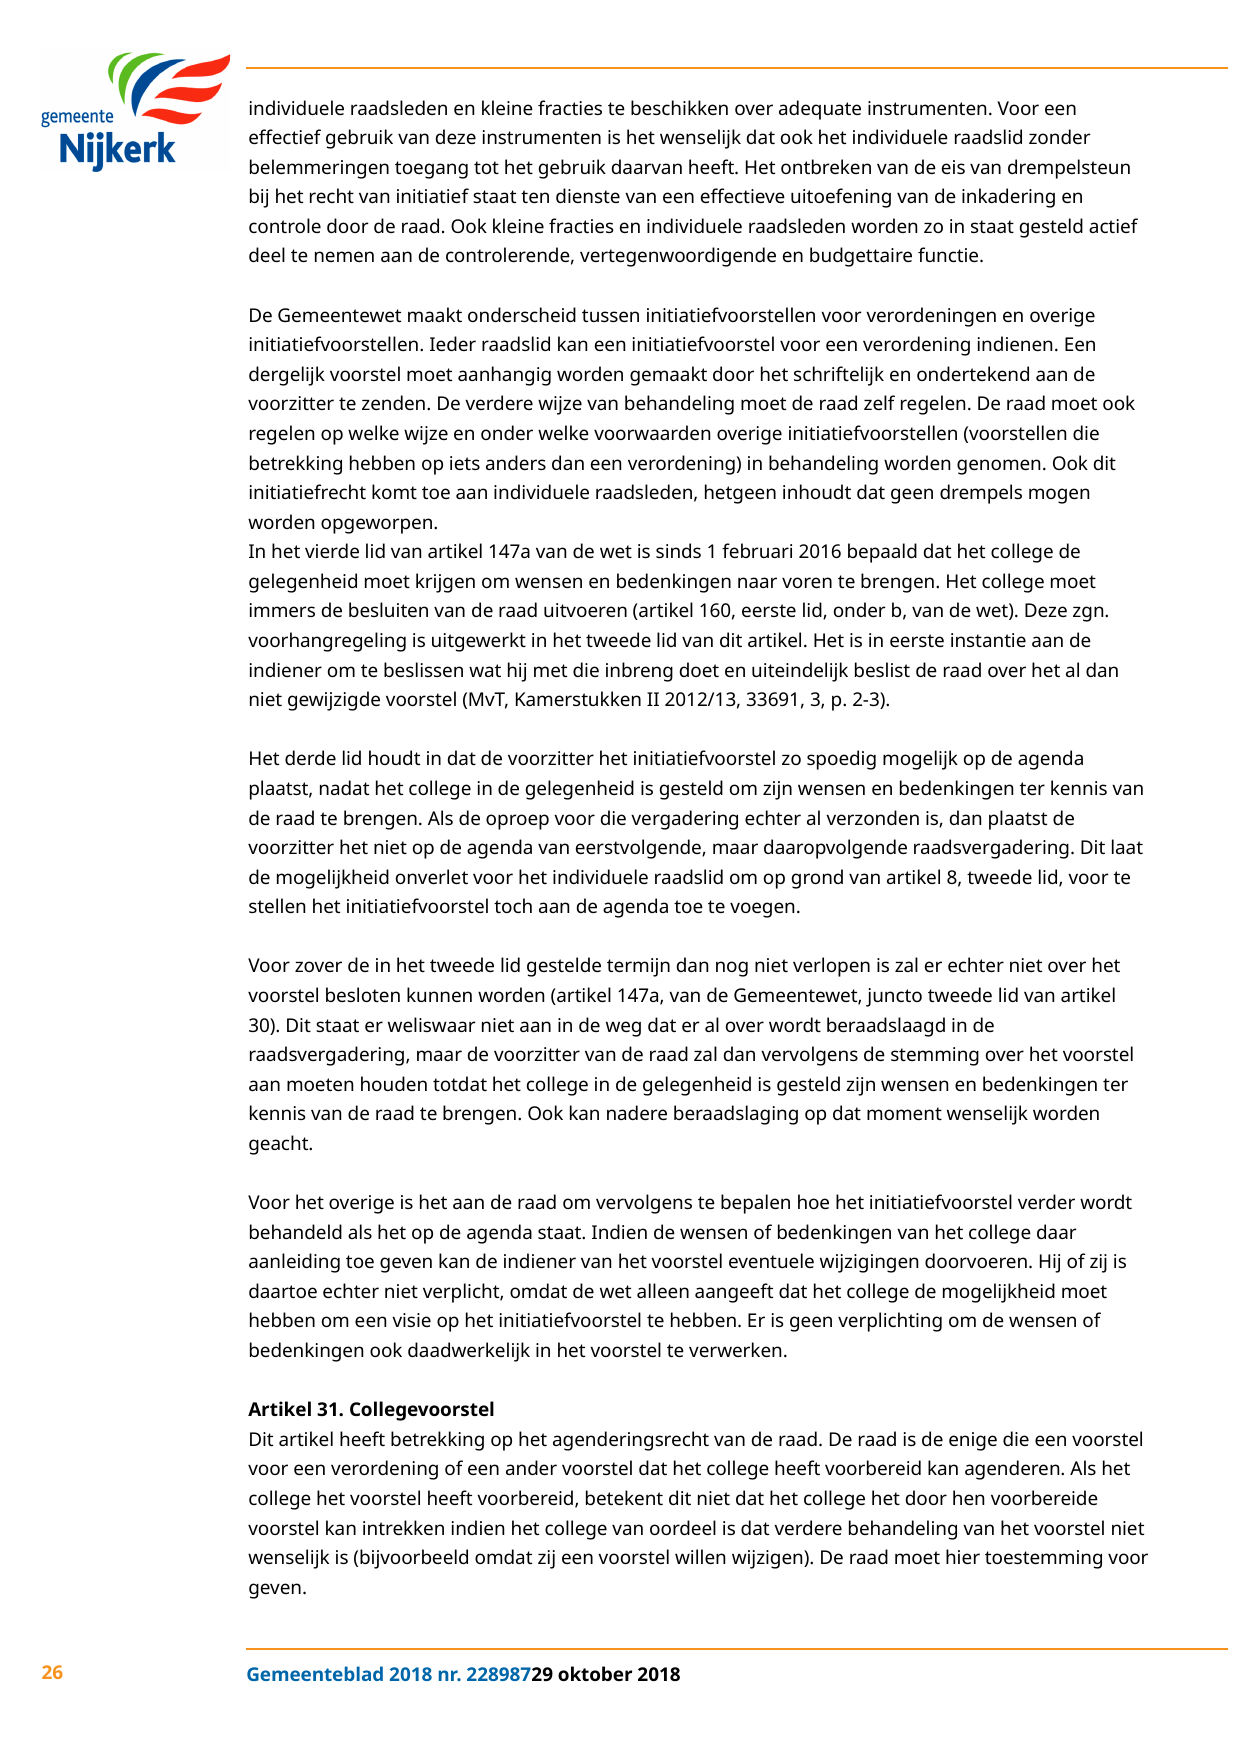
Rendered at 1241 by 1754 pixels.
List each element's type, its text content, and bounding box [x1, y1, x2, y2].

text In het vierde lid van artikel 147a van de wet is sinds 1 februari 2016 bepaald dat het college de gelegenheid moet krijgen om wensen en bedenkingen naar voren te brengen. Het college moet immers de besluiten van de raad uitvoeren (artikel 160, eerste lid, onder b, van de wet). Deze zgn. voorhangregeling is uitgewerkt in het tweede lid van dit artikel. Het is in eerste instantie aan de indiener om te beslissen wat hij met die inbreng doet en uiteindelijk beslist de raad over het al dan niet gewijzigde voorstel (MvT, Kamerstukken II 2012/13, 33691, 3, p. 2-3). [248, 538, 1152, 712]
text De Gemeentewet maakt onderscheid tussen initiatiefvoorstellen voor verordeningen en overige initiatiefvoorstellen. Ieder raadslid kan een initiatiefvoorstel voor een verordening indienen. Een dergelijk voorstel moet aanhangig worden gemaakt door het schriftelijk en ondertekend aan de voorzitter te zenden. De verdere wijze van behandeling moet de raad zelf regelen. De raad moet ook regelen op welke wijze en onder welke voorwaarden overige initiatiefvoorstellen (voorstellen die betrekking hebben op iets anders dan een verordening) in behandeling worden genomen. Ook dit initiatiefrecht komt toe aan individuele raadsleden, hetgeen inhoudt dat geen drempels mogen worden opgeworpen. [248, 302, 1152, 535]
picture [41, 47, 231, 172]
text individuele raadsleden en kleine fracties te beschikken over adequate instrumenten. Voor een effectief gebruik van deze instrumenten is het wenselijk dat ook het individuele raadslid zonder belemmeringen toegang tot het gebruik daarvan heeft. Het ontbreken van de eis van drempelsteun bij het recht van initiatief staat ten dienste van een effectieve uitoefening van de inkadering en controle door de raad. Ook kleine fracties en individuele raadsleden worden zo in staat gesteld actief deel te nemen aan de controlerende, vertegenwoordigende en budgettaire functie. [248, 95, 1152, 268]
text Het derde lid houdt in dat de voorzitter het initiatiefvoorstel zo spoedig mogelijk op de agenda plaatst, nadat het college in de gelegenheid is gesteld om zijn wensen en bedenkingen ter kennis van de raad te brengen. Als de oproep voor die vergadering echter al verzonden is, dan plaatst de voorzitter het niet op de agenda van eerstvolgende, maar daaropvolgende raadsvergadering. Dit laat de mogelijkheid onverlet voor het individuele raadslid om op grond van artikel 8, tweede lid, voor te stellen het initiatiefvoorstel toch aan de agenda toe te voegen. [248, 746, 1152, 919]
text Artikel 31. Collegevoorstel [248, 1396, 1152, 1422]
text Dit artikel heeft betrekking op het agenderingsrecht van de raad. De raad is de enige die een voorstel voor een verordening of een ander voorstel dat het college heeft voorbereid kan agenderen. Als het college het voorstel heeft voorbereid, betekent dit niet dat het college het door hen voorbereide voorstel kan intrekken indien het college van oordeel is dat verdere behandeling van het voorstel niet wenselijk is (bijvoorbeeld omdat zij een voorstel willen wijzigen). De raad moet hier toestemming voor geven. [248, 1426, 1152, 1600]
text Voor zover de in het tweede lid gestelde termijn dan nog niet verlopen is zal er echter niet over het voorstel besloten kunnen worden (artikel 147a, van de Gemeentewet, juncto tweede lid van artikel 30). Dit staat er weliswaar niet aan in de weg dat er al over wordt beraadslaagd in de raadsvergadering, maar de voorzitter van de raad zal dan vervolgens de stemming over het voorstel aan moeten houden totdat het college in de gelegenheid is gesteld zijn wensen en bedenkingen ter kennis van de raad te brengen. Ook kan nadere beraadslaging op dat moment wenselijk worden geacht. [248, 953, 1152, 1156]
text Voor het overige is het aan de raad om vervolgens te bepalen hoe het initiatiefvoorstel verder wordt behandeld als het op de agenda staat. Indien de wensen of bedenkingen van het college daar aanleiding toe geven kan de indiener van het voorstel eventuele wijzigingen doorvoeren. Hij of zij is daartoe echter niet verplicht, omdat de wet alleen aangeeft dat het college de mogelijkheid moet hebben om een visie op het initiatiefvoorstel te hebben. Er is geen verplichting om de wensen of bedenkingen ook daadwerkelijk in het voorstel te verwerken. [248, 1189, 1152, 1363]
